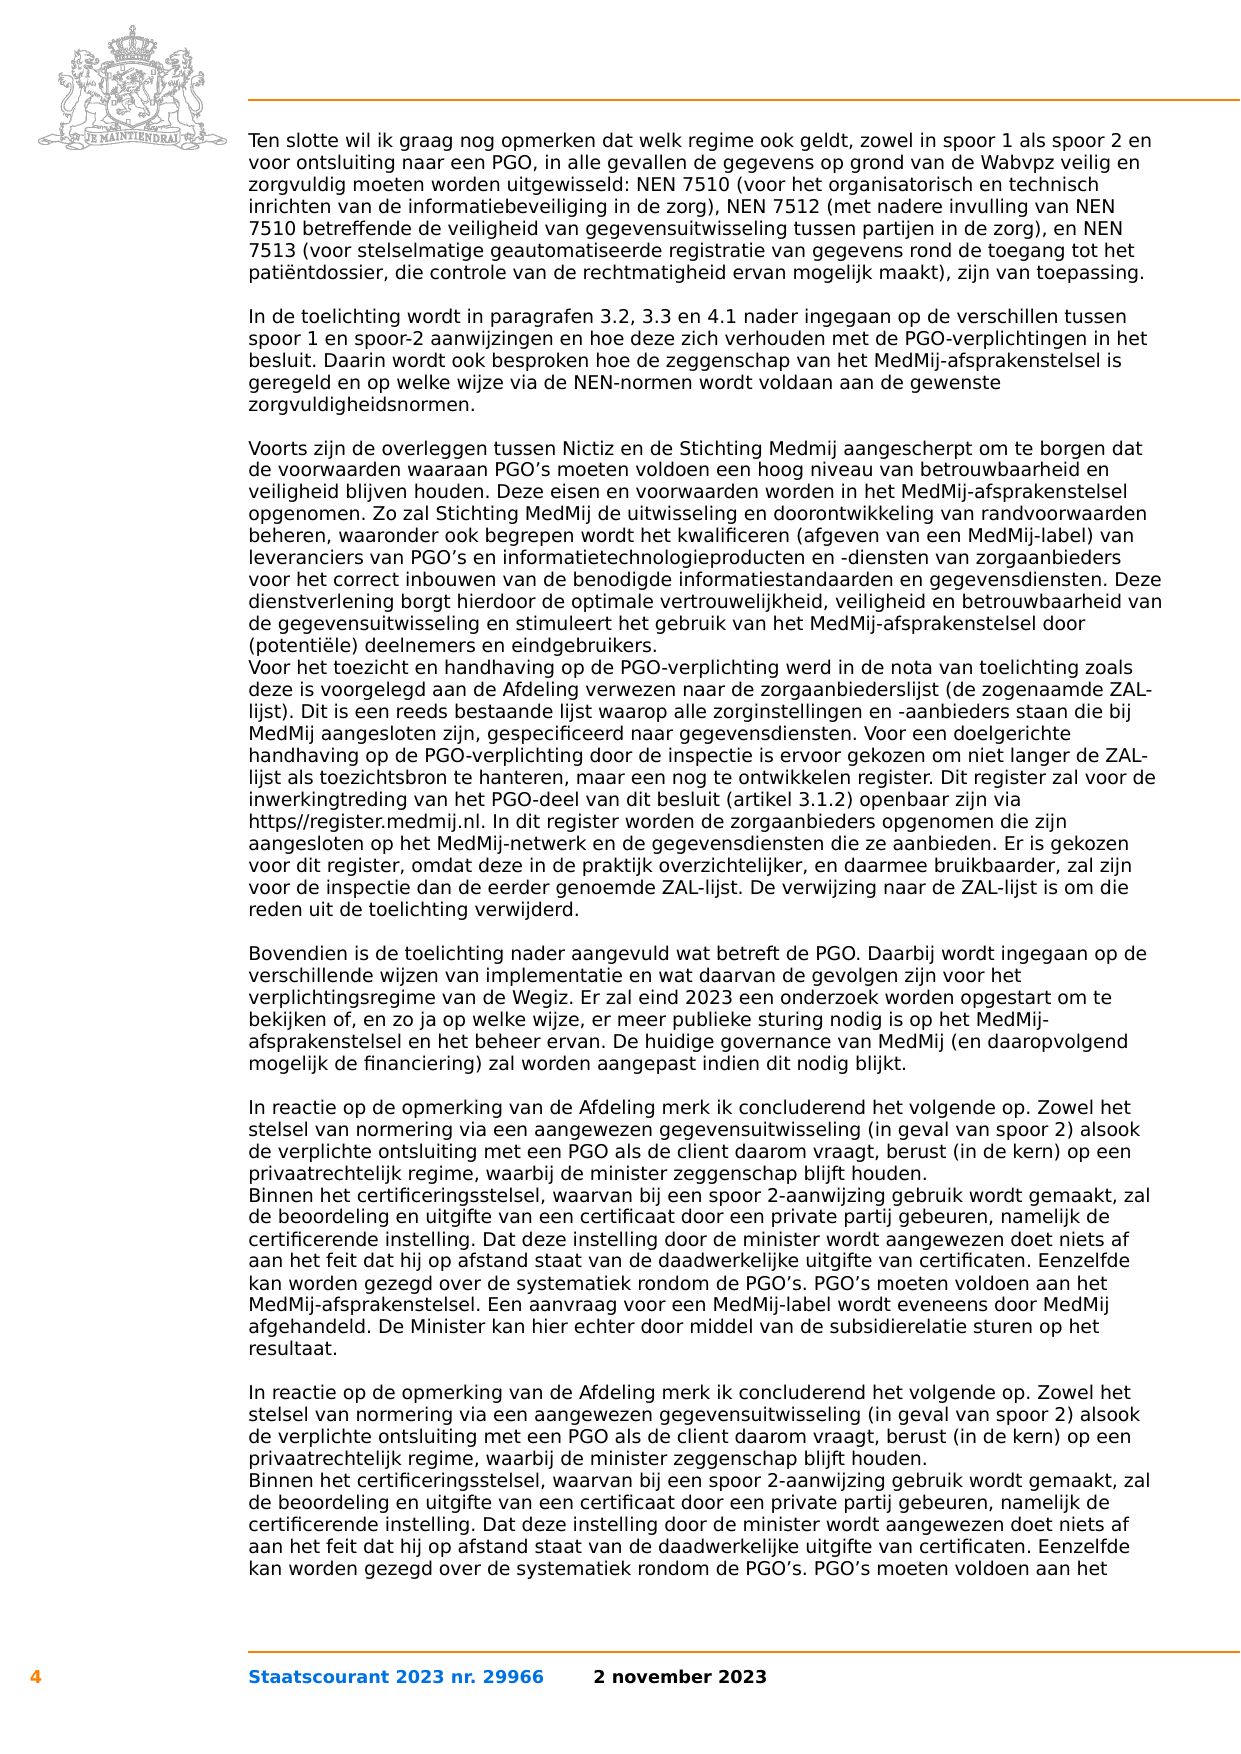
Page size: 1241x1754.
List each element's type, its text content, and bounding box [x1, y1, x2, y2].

text Ten slotte wil ik graag nog opmerken dat welk regime ook geldt, zowel in spoor 1 als spoor 2 en voor ontsluiting naar een PGO, in alle gevallen de gegevens op grond van de Wabvpz veilig en zorgvuldig moeten worden uitgewisseld: NEN 7510 (voor het organisatorisch en technisch inrichten van de informatiebeveiliging in de zorg), NEN 7512 (met nadere invulling van NEN 7510 betreffende de veiligheid van gegevensuitwisseling tussen partijen in de zorg), en NEN 7513 (voor stelselmatige geautomatiseerde registratie van gegevens rond de toegang tot het patiëntdossier, die controle van de rechtmatigheid ervan mogelijk maakt), zijn van toepassing. [248, 130, 1163, 284]
text In reactie op de opmerking van de Afdeling merk ik concluderend het volgende op. Zowel het stelsel van normering via een aangewezen gegevensuitwisseling (in geval van spoor 2) alsook de verplichte ontsluiting met een PGO als de client daarom vraagt, berust (in de kern) op een privaatrechtelijk regime, waarbij de minister zeggenschap blijft houden. [248, 1382, 1163, 1470]
text In reactie op de opmerking van de Afdeling merk ik concluderend het volgende op. Zowel het stelsel van normering via een aangewezen gegevensuitwisseling (in geval van spoor 2) alsook de verplichte ontsluiting met een PGO als de client daarom vraagt, berust (in de kern) op een privaatrechtelijk regime, waarbij de minister zeggenschap blijft houden. [248, 1097, 1163, 1184]
text Voor het toezicht en handhaving op de PGO-verplichting werd in de nota van toelichting zoals deze is voorgelegd aan de Afdeling verwezen naar de zorgaanbiederslijst (de zogenaamde ZAL-lijst). Dit is een reeds bestaande lijst waarop alle zorginstellingen en -aanbieders staan die bij MedMij aangesloten zijn, gespecificeerd naar gegevensdiensten. Voor een doelgerichte handhaving op de PGO-verplichting door de inspectie is ervoor gekozen om niet langer de ZAL-lijst als toezichtsbron te hanteren, maar een nog te ontwikkelen register. Dit register zal voor de inwerkingtreding van het PGO-deel van dit besluit (artikel 3.1.2) openbaar zijn via https//register.medmij.nl. In dit register worden de zorgaanbieders opgenomen die zijn aangesloten op het MedMij-netwerk en de gegevensdiensten die ze aanbieden. Er is gekozen voor dit register, omdat deze in de praktijk overzichtelijker, en daarmee bruikbaarder, zal zijn voor de inspectie dan de eerder genoemde ZAL-lijst. De verwijzing naar de ZAL-lijst is om die reden uit de toelichting verwijderd. [248, 657, 1163, 921]
text Binnen het certificeringsstelsel, waarvan bij een spoor 2-aanwijzing gebruik wordt gemaakt, zal de beoordeling en uitgifte van een certificaat door een private partij gebeuren, namelijk de certificerende instelling. Dat deze instelling door de minister wordt aangewezen doet niets af aan het feit dat hij op afstand staat van de daadwerkelijke uitgifte van certificaten. Eenzelfde kan worden gezegd over de systematiek rondom de PGO’s. PGO’s moeten voldoen aan het MedMij-afsprakenstelsel. Een aanvraag voor een MedMij-label wordt eveneens door MedMij afgehandeld. De Minister kan hier echter door middel van de subsidierelatie sturen op het resultaat. [248, 1184, 1163, 1360]
picture [38, 25, 227, 150]
text Voorts zijn de overleggen tussen Nictiz en de Stichting Medmij aangescherpt om te borgen dat de voorwaarden waaraan PGO’s moeten voldoen een hoog niveau van betrouwbaarheid en veiligheid blijven houden. Deze eisen en voorwaarden worden in het MedMij-afsprakenstelsel opgenomen. Zo zal Stichting MedMij de uitwisseling en doorontwikkeling van randvoorwaarden beheren, waaronder ook begrepen wordt het kwalificeren (afgeven van een MedMij-label) van leveranciers van PGO’s en informatietechnologieproducten en -diensten van zorgaanbieders voor het correct inbouwen van de benodigde informatiestandaarden en gegevensdiensten. Deze dienstverlening borgt hierdoor de optimale vertrouwelijkheid, veiligheid en betrouwbaarheid van de gegevensuitwisseling en stimuleert het gebruik van het MedMij-afsprakenstelsel door (potentiële) deelnemers en eindgebruikers. [248, 437, 1163, 657]
text Bovendien is de toelichting nader aangevuld wat betreft de PGO. Daarbij wordt ingegaan op de verschillende wijzen van implementatie en wat daarvan de gevolgen zijn voor het verplichtingsregime van de Wegiz. Er zal eind 2023 een onderzoek worden opgestart om te bekijken of, en zo ja op welke wijze, er meer publieke sturing nodig is op het MedMij-afsprakenstelsel en het beheer ervan. De huidige governance van MedMij (en daaropvolgend mogelijk de financiering) zal worden aangepast indien dit nodig blijkt. [248, 943, 1163, 1075]
text In de toelichting wordt in paragrafen 3.2, 3.3 en 4.1 nader ingegaan op de verschillen tussen spoor 1 en spoor-2 aanwijzingen en hoe deze zich verhouden met de PGO-verplichtingen in het besluit. Daarin wordt ook besproken hoe de zeggenschap van het MedMij-afsprakenstelsel is geregeld en op welke wijze via de NEN-normen wordt voldaan aan de gewenste zorgvuldigheidsnormen. [248, 306, 1163, 416]
text Binnen het certificeringsstelsel, waarvan bij een spoor 2-aanwijzing gebruik wordt gemaakt, zal de beoordeling en uitgifte van een certificaat door een private partij gebeuren, namelijk de certificerende instelling. Dat deze instelling door de minister wordt aangewezen doet niets af aan het feit dat hij op afstand staat van de daadwerkelijke uitgifte van certificaten. Eenzelfde kan worden gezegd over de systematiek rondom de PGO’s. PGO’s moeten voldoen aan het [248, 1470, 1163, 1580]
